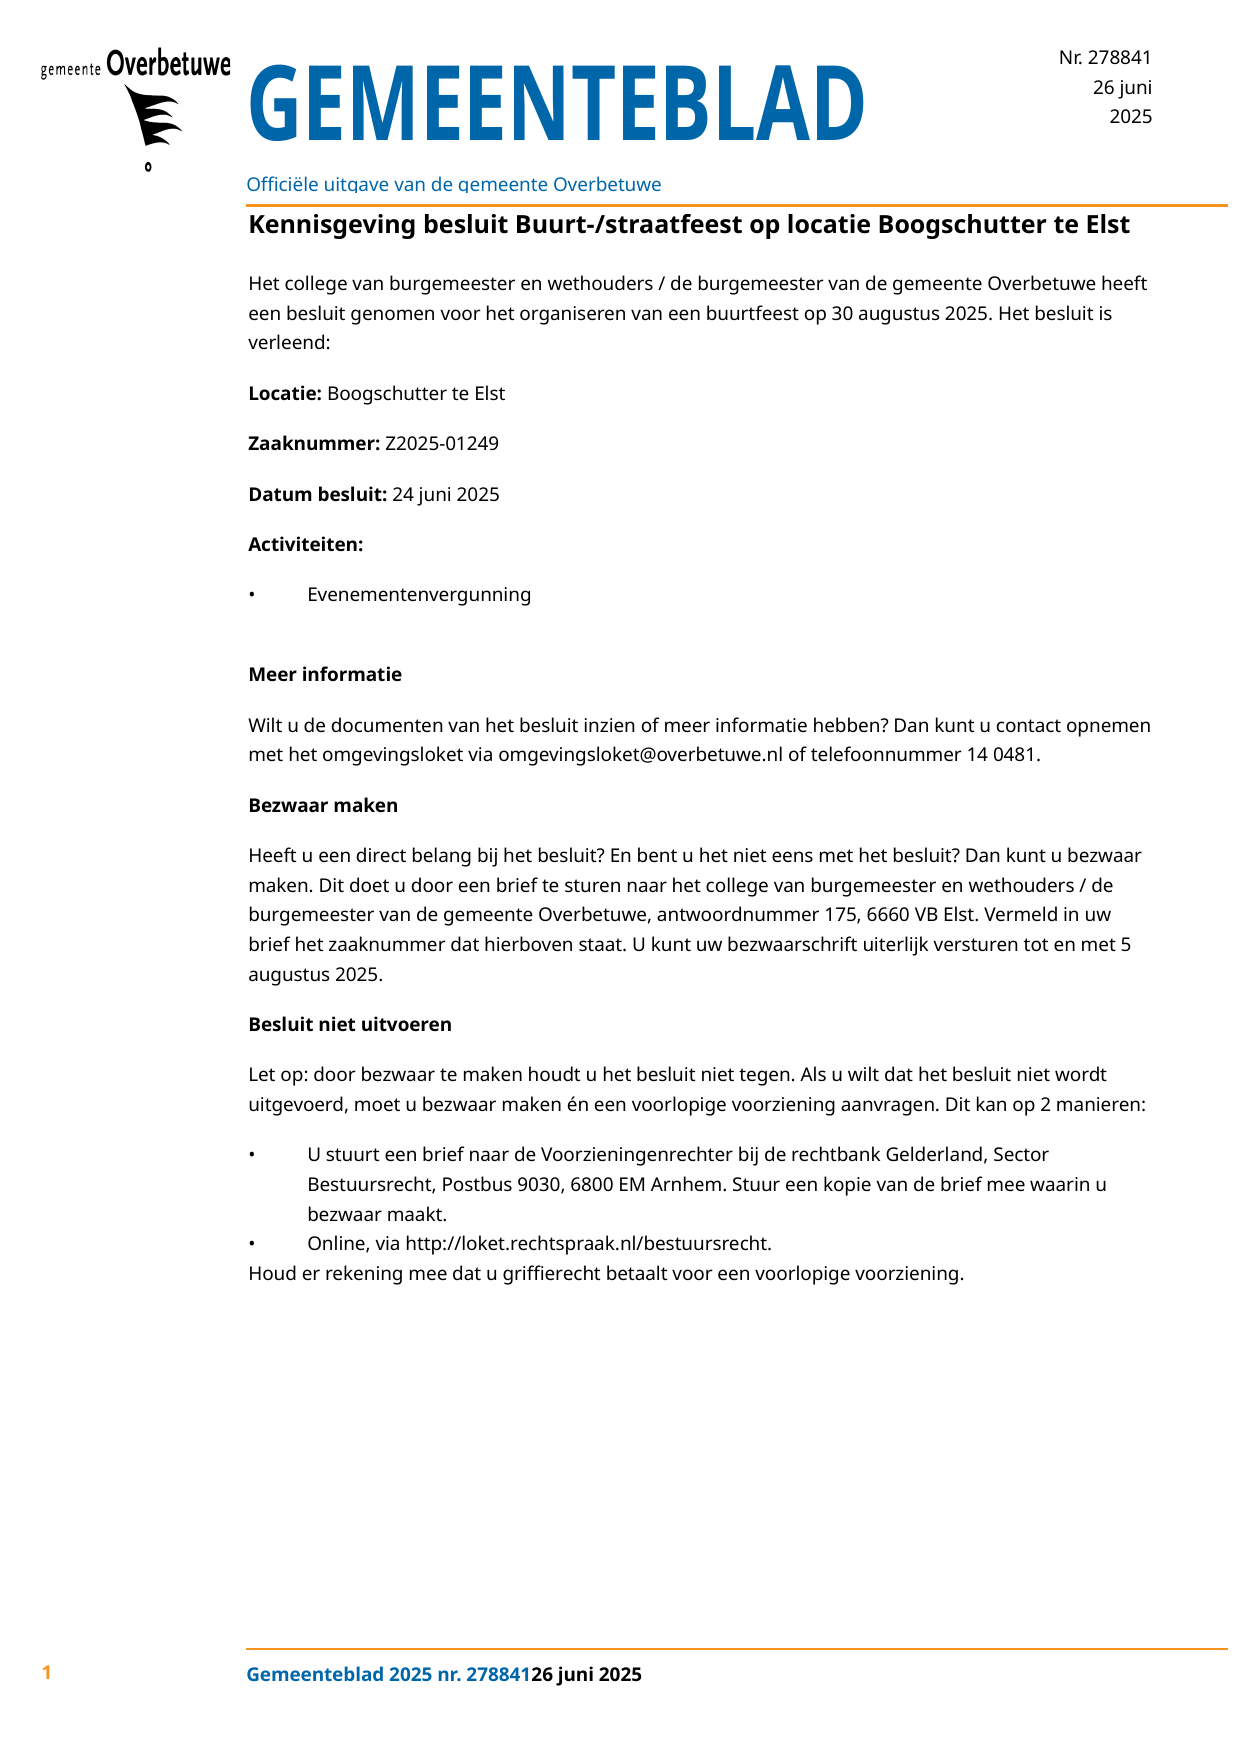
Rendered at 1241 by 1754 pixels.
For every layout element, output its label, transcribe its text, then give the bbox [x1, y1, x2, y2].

text Houd er rekening mee dat u griffierecht betaalt voor een voorlopige voorziening. [248, 1260, 1152, 1286]
text Meer informatie [248, 662, 1152, 687]
text Datum besluit: 24 juni 2025 [248, 481, 1152, 506]
text Bezwaar maken [248, 792, 1152, 818]
list U stuurt een brief naar de Voorzieningenrechter bij de rechtbank Gelderland, Sector Bestuursrecht, Postbus 9030, 6800 EM Arnhem. Stuur een kopie van de brief mee waarin u bezwaar maakt. [248, 1142, 1152, 1226]
list Evenementenvergunning [248, 582, 1152, 607]
text Heeft u een direct belang bij het besluit? En bent u het niet eens met het besluit? Dan kunt u bezwaar maken. Dit doet u door een brief te sturen naar het college van burgemeester en wethouders / de burgemeester van de gemeente Overbetuwe, antwoordnummer 175, 6660 VB Elst. Vermeld in uw brief het zaaknummer dat hierboven staat. U kunt uw bezwaarschrift uiterlijk versturen tot en met 5 augustus 2025. [248, 842, 1152, 986]
text Kennisgeving besluit Buurt-/straatfeest op locatie Boogschutter te Elst [248, 207, 1152, 241]
text Zaaknummer: Z2025-01249 [248, 430, 1152, 456]
text Locatie: Boogschutter te Elst [248, 380, 1152, 406]
text Het college van burgemeester en wethouders / de burgemeester van de gemeente Overbetuwe heeft een besluit genomen voor het organiseren van een buurtfeest op 30 augustus 2025. Het besluit is verleend: [248, 270, 1152, 355]
text Besluit niet uitvoeren [248, 1011, 1152, 1037]
list Online, via http://loket.rechtspraak.nl/bestuursrecht. [248, 1230, 1152, 1256]
picture [41, 47, 231, 172]
text Activiteiten: [248, 531, 1152, 557]
text Wilt u de documenten van het besluit inzien of meer informatie hebben? Dan kunt u contact opnemen met het omgevingsloket via omgevingsloket@overbetuwe.nl of telefoonnummer 14 0481. [248, 712, 1152, 767]
text Let op: door bezwaar te maken houdt u het besluit niet tegen. Als u wilt dat het besluit niet wordt uitgevoerd, moet u bezwaar maken én een voorlopige voorziening aanvragen. Dit kan op 2 manieren: [248, 1062, 1152, 1117]
